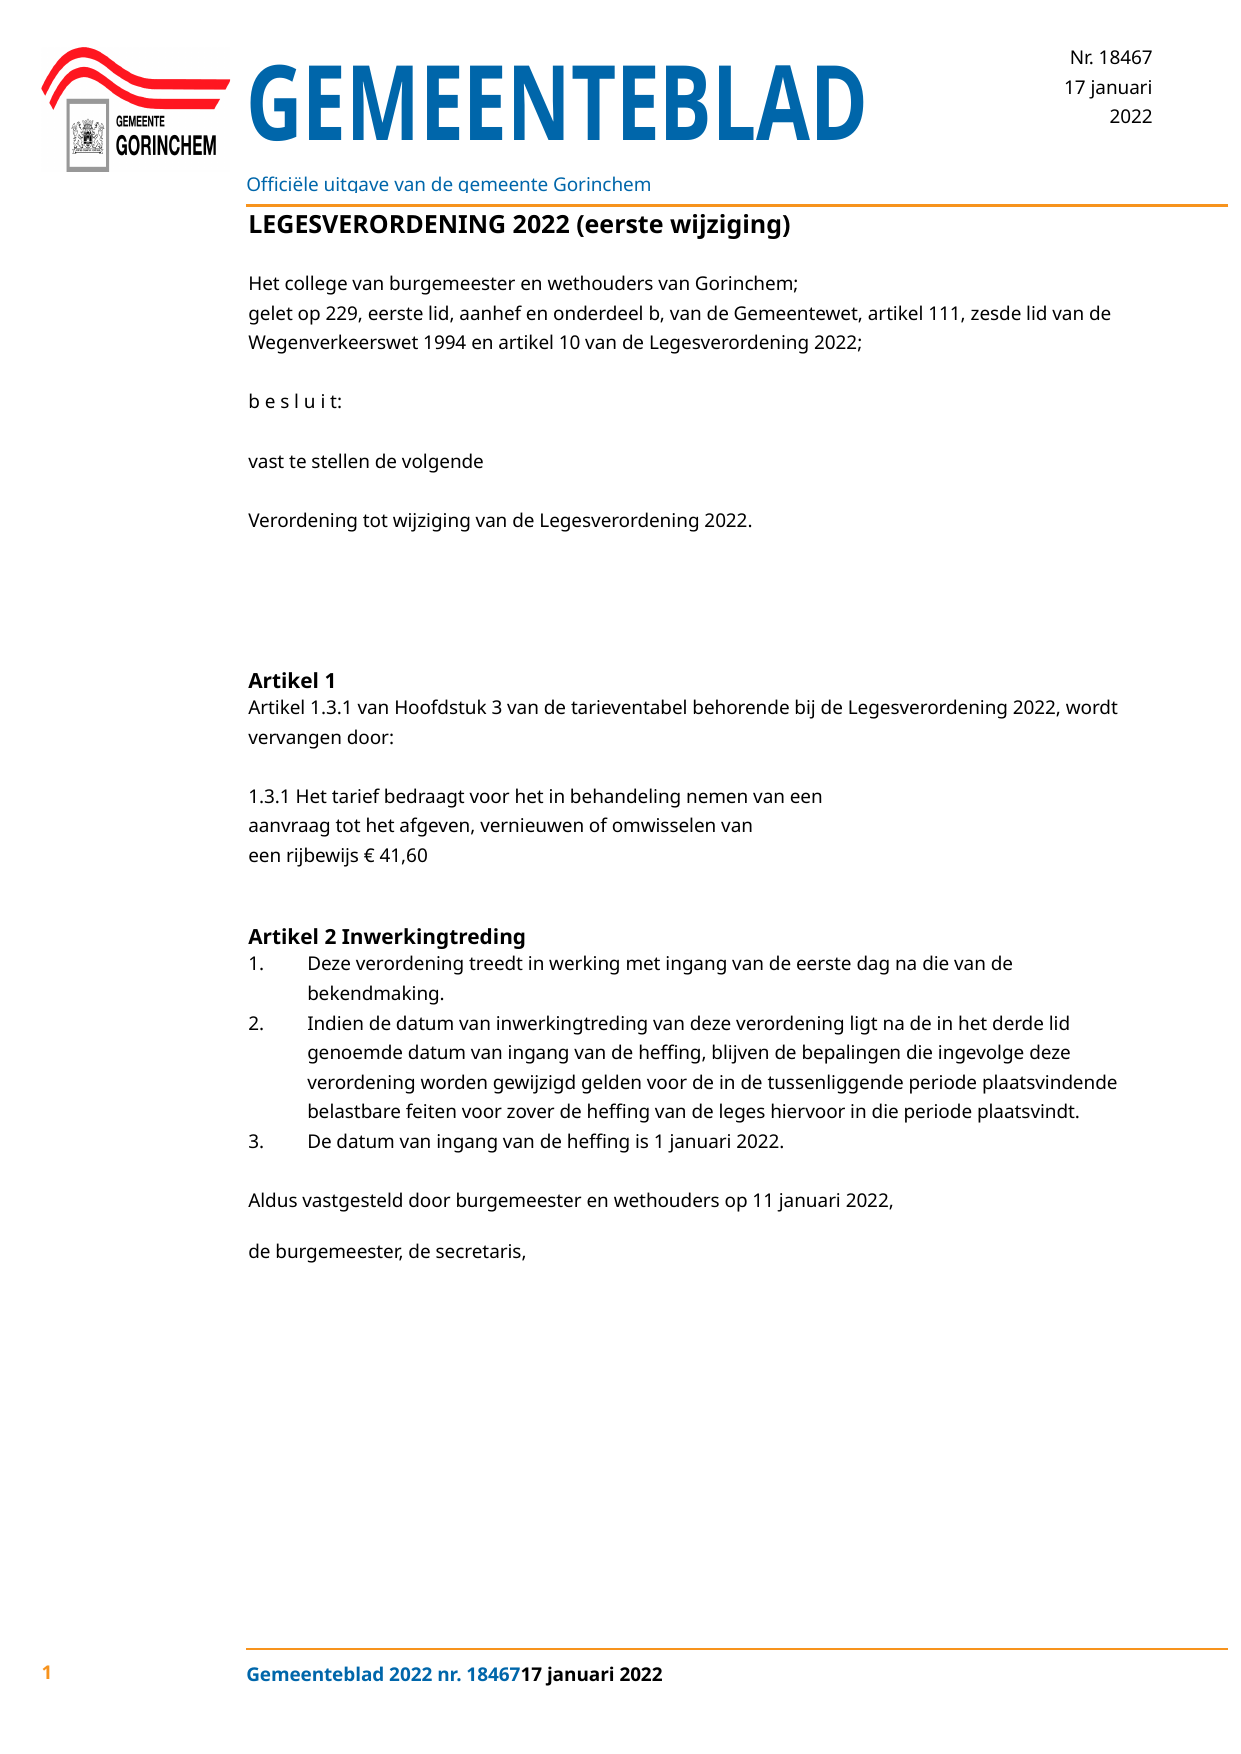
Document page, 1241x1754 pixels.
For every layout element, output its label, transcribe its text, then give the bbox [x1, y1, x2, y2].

list Indien de datum van inwerkingtreding van deze verordening ligt na de in het derde lid genoemde datum van ingang van de heffing, blijven de bepalingen die ingevolge deze verordening worden gewijzigd gelden voor de in de tussenliggende periode plaatsvindende belastbare feiten voor zover de heffing van de leges hiervoor in die periode plaatsvindt. [248, 1010, 1152, 1124]
text 1.3.1 Het tarief bedraagt voor het in behandeling nemen van een [248, 783, 1152, 809]
text vast te stellen de volgende [248, 448, 1152, 473]
text b e s l u i t: [248, 389, 1152, 414]
picture [41, 47, 231, 172]
text LEGESVERORDENING 2022 (eerste wijziging) [248, 207, 1152, 241]
text gelet op 229, eerste lid, aanhef en onderdeel b, van de Gemeentewet, artikel 111, zesde lid van de Wegenverkeerswet 1994 en artikel 10 van de Legesverordening 2022; [248, 300, 1152, 355]
text Verordening tot wijziging van de Legesverordening 2022. [248, 507, 1152, 533]
text Artikel 1.3.1 van Hoofdstuk 3 van de tarieventabel behorende bij de Legesverordening 2022, wordt vervangen door: [248, 694, 1152, 749]
list Deze verordening treedt in werking met ingang van de eerste dag na die van de bekendmaking. [248, 951, 1152, 1006]
list De datum van ingang van de heffing is 1 januari 2022. [248, 1128, 1152, 1154]
text aanvraag tot het afgeven, vernieuwen of omwisselen van [248, 813, 1152, 838]
text de burgemeester, de secretaris, [248, 1239, 1152, 1264]
text Het college van burgemeester en wethouders van Gorinchem; [248, 270, 1152, 296]
text een rijbewijs € 41,60 [248, 842, 1152, 868]
text Aldus vastgesteld door burgemeester en wethouders op 11 januari 2022, [248, 1187, 1152, 1213]
text Artikel 1 [248, 666, 1152, 694]
text Artikel 2 Inwerkingtreding [248, 922, 1152, 951]
